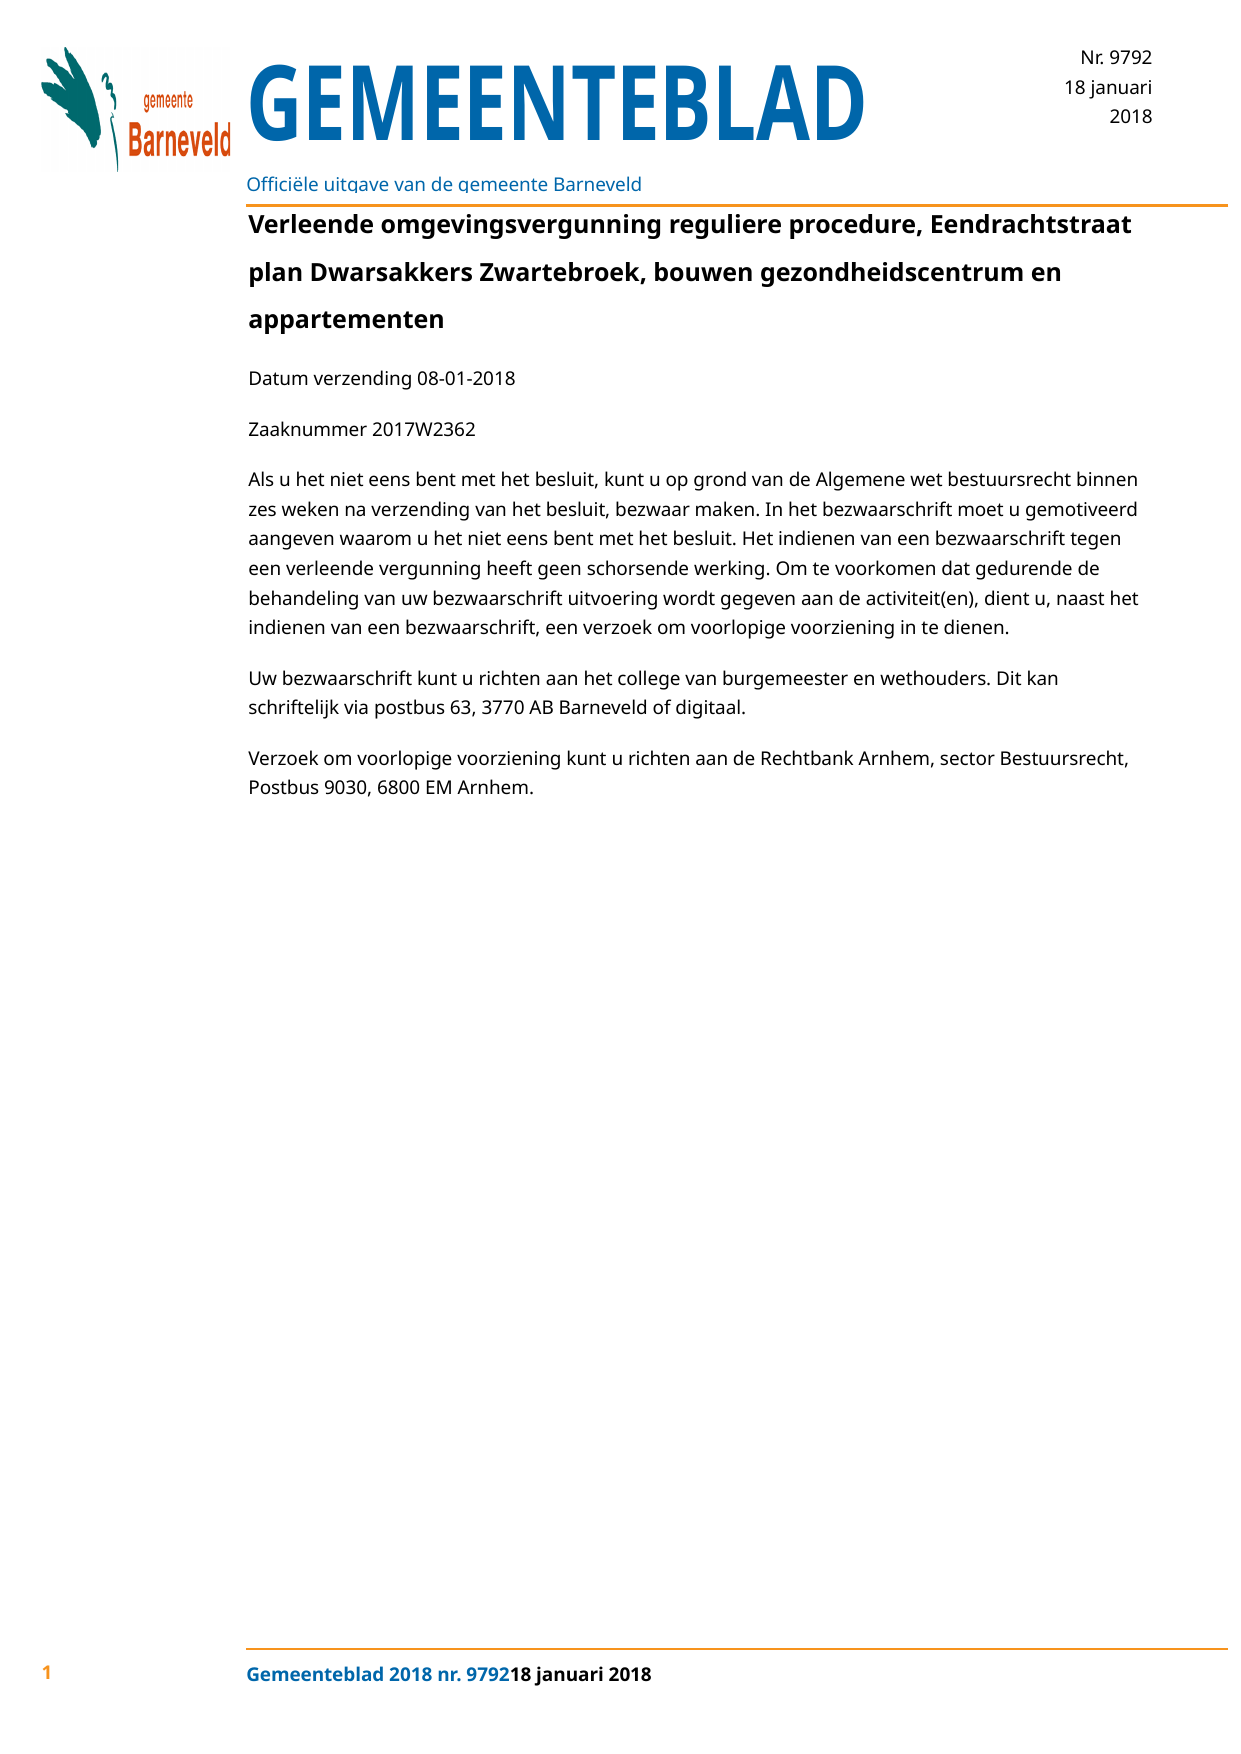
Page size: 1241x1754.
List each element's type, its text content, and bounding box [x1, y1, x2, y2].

text Als u het niet eens bent met het besluit, kunt u op grond van de Algemene wet bestuursrecht binnen zes weken na verzending van het besluit, bezwaar maken. In het bezwaarschrift moet u gemotiveerd aangeven waarom u het niet eens bent met het besluit. Het indienen van een bezwaarschrift tegen een verleende vergunning heeft geen schorsende werking. Om te voorkomen dat gedurende de behandeling van uw bezwaarschrift uitvoering wordt gegeven aan de activiteit(en), dient u, naast het indienen van een bezwaarschrift, een verzoek om voorlopige voorziening in te dienen. [248, 466, 1152, 640]
text Verzoek om voorlopige voorziening kunt u richten aan de Rechtbank Arnhem, sector Bestuursrecht, Postbus 9030, 6800 EM Arnhem. [248, 745, 1152, 800]
text Verleende omgevingsvergunning reguliere procedure, Eendrachtstraat plan Dwarsakkers Zwartebroek, bouwen gezondheidscentrum en appartementen [248, 207, 1152, 336]
picture [41, 47, 231, 172]
text Datum verzending 08-01-2018 [248, 366, 1152, 391]
text Uw bezwaarschrift kunt u richten aan het college van burgemeester en wethouders. Dit kan schriftelijk via postbus 63, 3770 AB Barneveld of digitaal. [248, 665, 1152, 720]
text Zaaknummer 2017W2362 [248, 416, 1152, 442]
